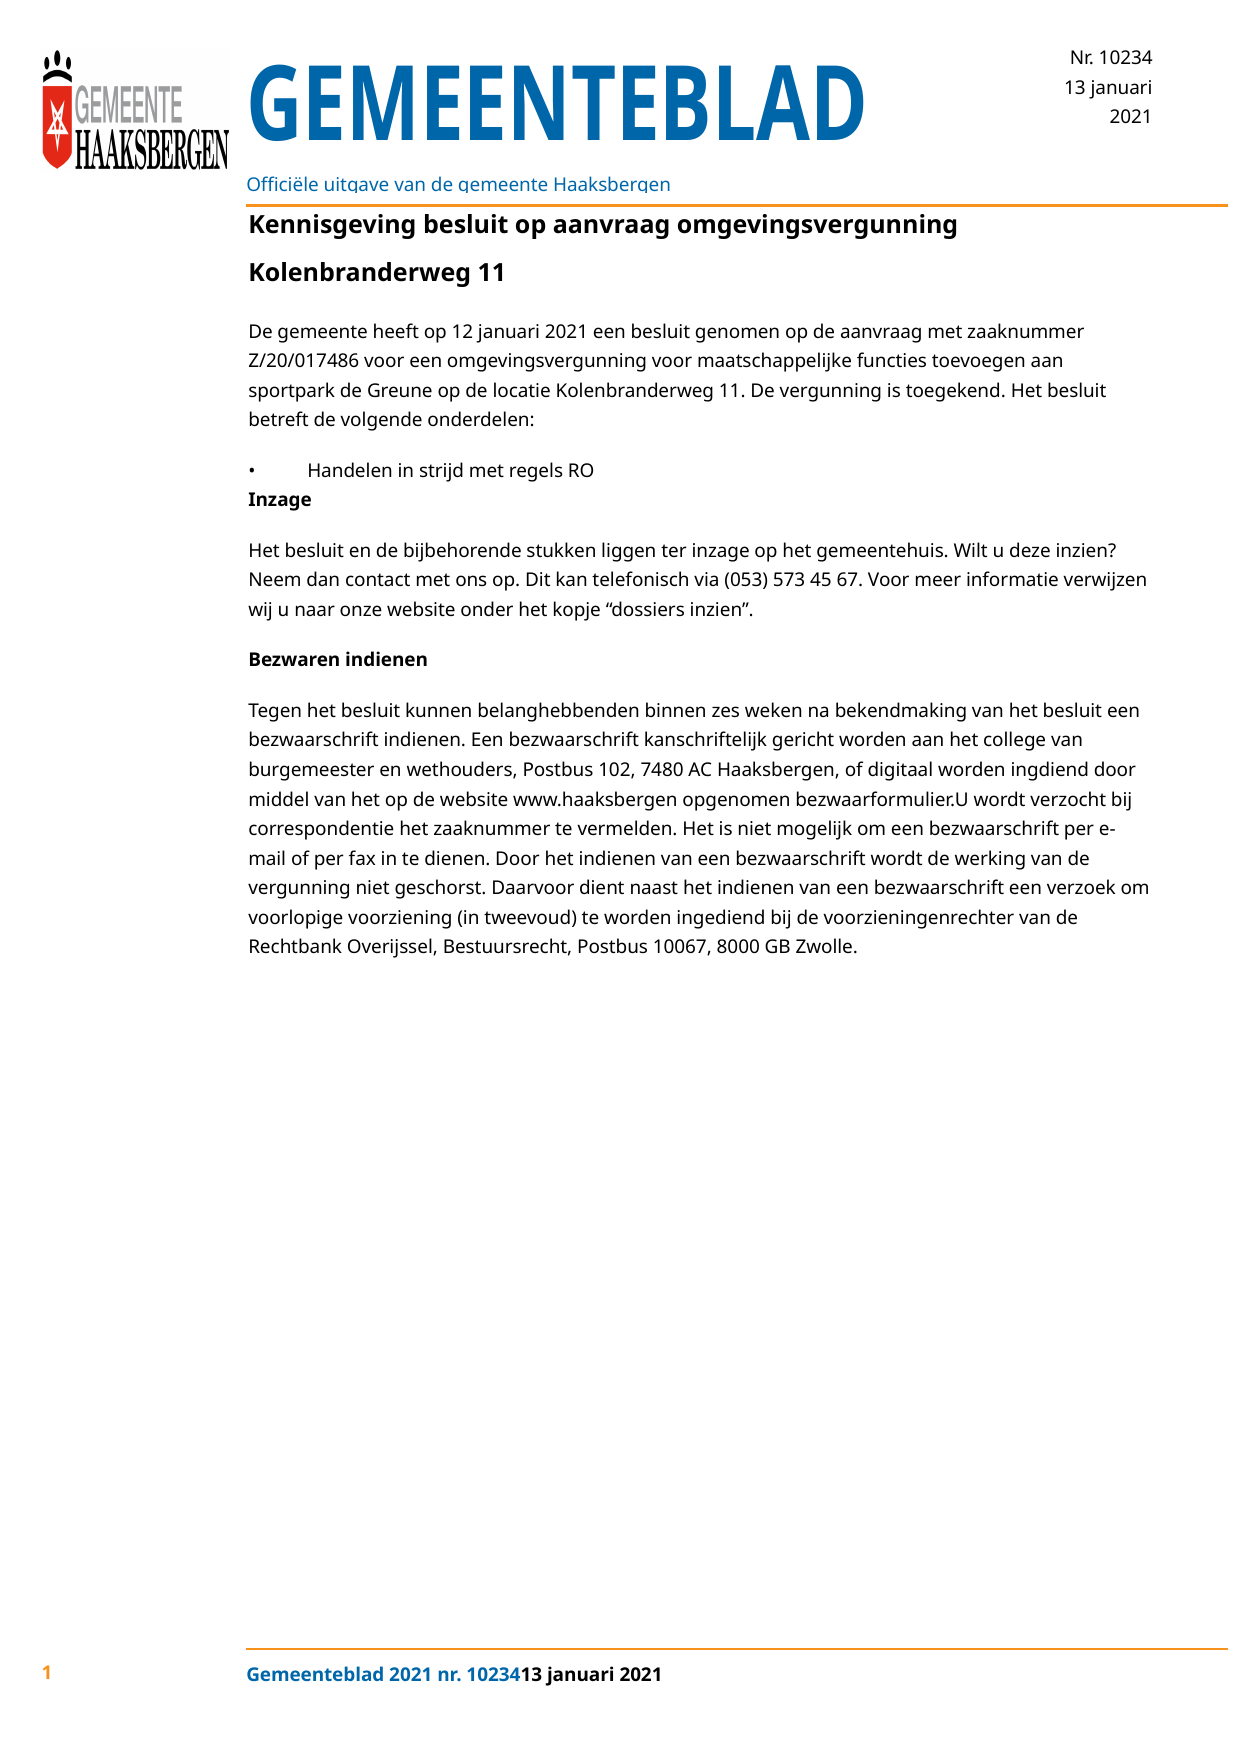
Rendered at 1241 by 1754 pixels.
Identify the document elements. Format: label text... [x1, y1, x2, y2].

text Bezwaren indienen [248, 647, 1152, 672]
text Het besluit en de bijbehorende stukken liggen ter inzage op het gemeentehuis. Wilt u deze inzien? Neem dan contact met ons op. Dit kan telefonisch via (053) 573 45 67. Voor meer informatie verwijzen wij u naar onze website onder het kopje “dossiers inzien”. [248, 537, 1152, 622]
text Tegen het besluit kunnen belanghebbenden binnen zes weken na bekendmaking van het besluit een bezwaarschrift indienen. Een bezwaarschrift kanschriftelijk gericht worden aan het college van burgemeester en wethouders, Postbus 102, 7480 AC Haaksbergen, of digitaal worden ingdiend door middel van het op de website www.haaksbergen opgenomen bezwaarformulier.U wordt verzocht bij correspondentie het zaaknummer te vermelden. Het is niet mogelijk om een bezwaarschrift per e-mail of per fax in te dienen. Door het indienen van een bezwaarschrift wordt de werking van de vergunning niet geschorst. Daarvoor dient naast het indienen van een bezwaarschrift een verzoek om voorlopige voorziening (in tweevoud) te worden ingediend bij de voorzieningenrechter van de Rechtbank Overijssel, Bestuursrecht, Postbus 10067, 8000 GB Zwolle. [248, 697, 1152, 959]
picture [41, 47, 231, 172]
text Kennisgeving besluit op aanvraag omgevingsvergunning Kolenbranderweg 11 [248, 207, 1152, 288]
text De gemeente heeft op 12 januari 2021 een besluit genomen op de aanvraag met zaaknummer Z/20/017486 voor een omgevingsvergunning voor maatschappelijke functies toevoegen aan sportpark de Greune op de locatie Kolenbranderweg 11. De vergunning is toegekend. Het besluit betreft de volgende onderdelen: [248, 318, 1152, 432]
list Handelen in strijd met regels RO [248, 457, 1152, 483]
text Inzage [248, 487, 1152, 512]
